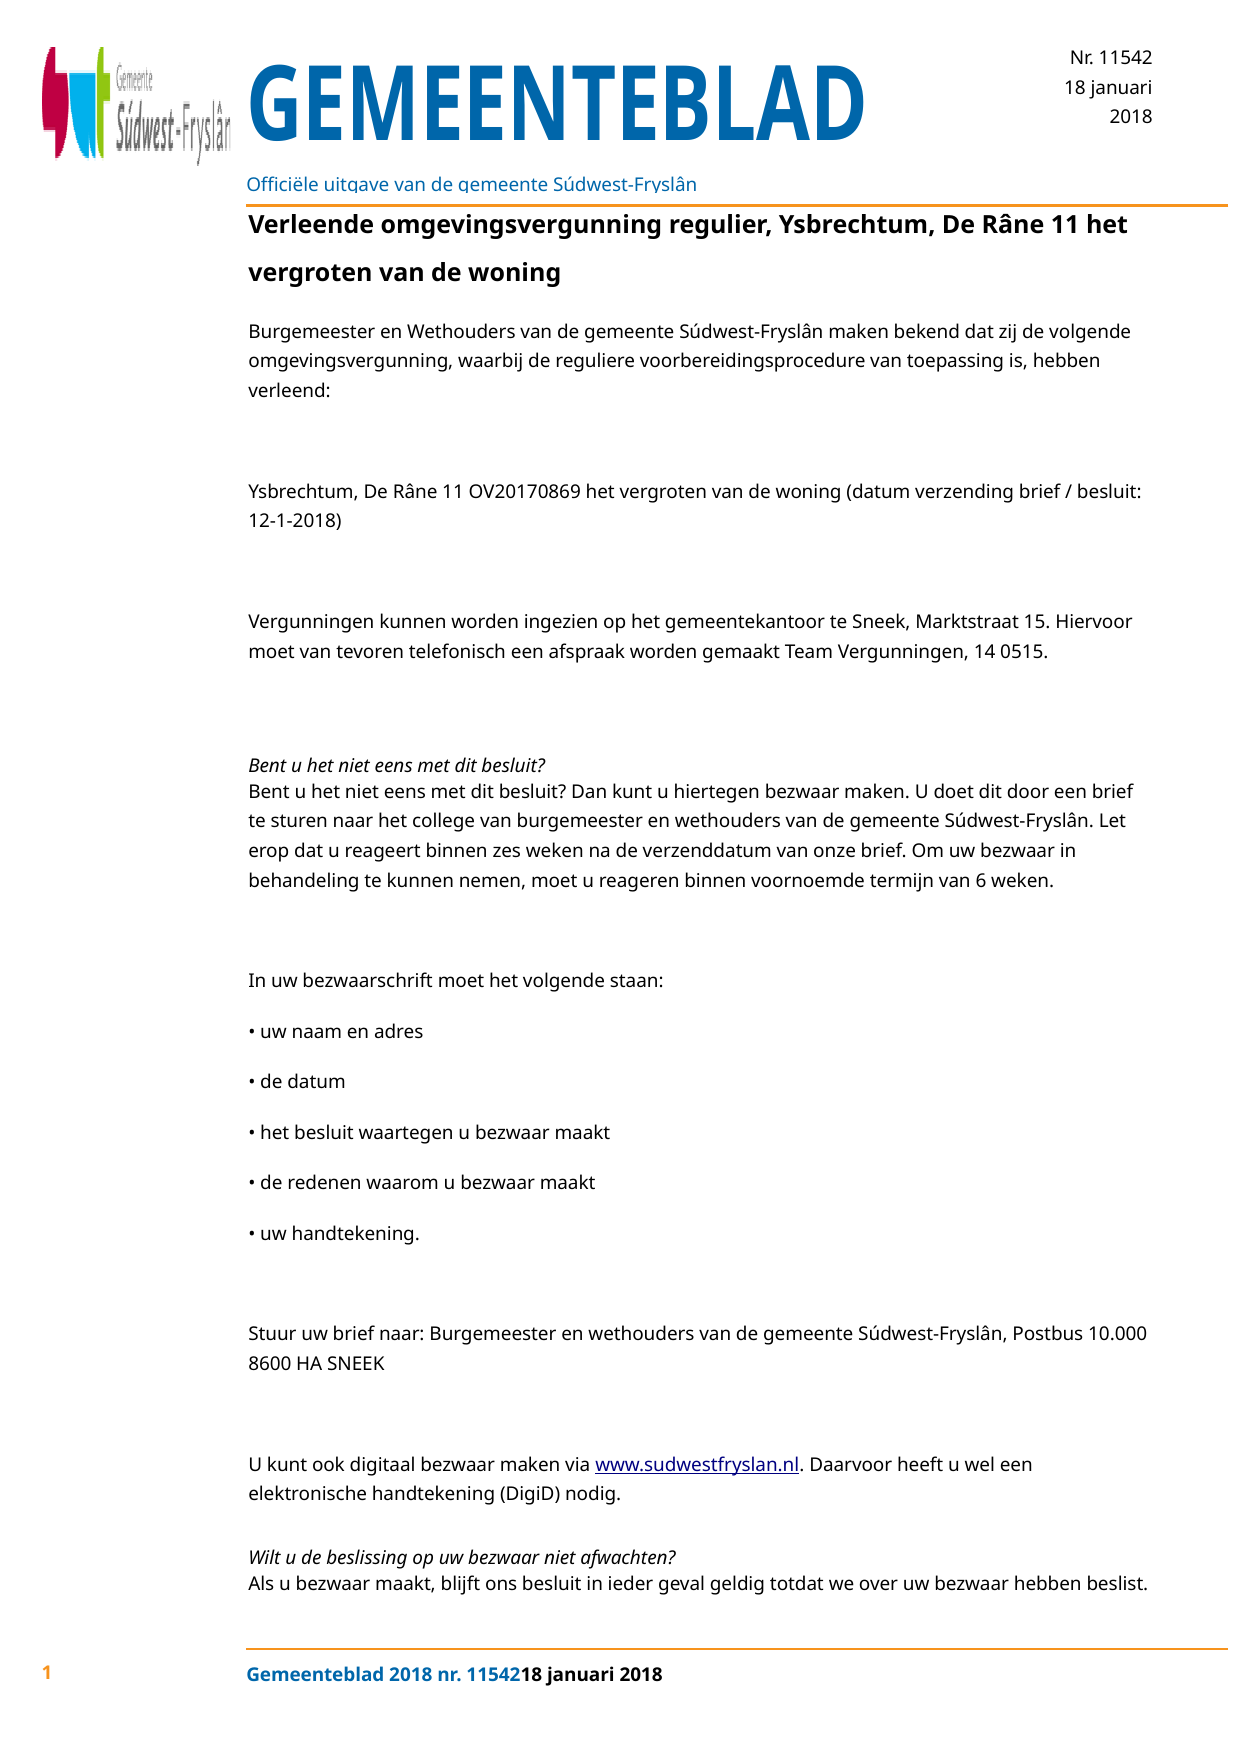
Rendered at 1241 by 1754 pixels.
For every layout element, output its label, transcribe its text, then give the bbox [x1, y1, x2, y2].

text Verleende omgevingsvergunning regulier, Ysbrechtum, De Râne 11 het vergroten van de woning [248, 207, 1152, 288]
text • uw handtekening. [248, 1220, 1152, 1245]
text Burgemeester en Wethouders van de gemeente Súdwest-Fryslân maken bekend dat zij de volgende omgevingsvergunning, waarbij de reguliere voorbereidingsprocedure van toepassing is, hebben verleend: [248, 318, 1152, 403]
text • de redenen waarom u bezwaar maakt [248, 1169, 1152, 1195]
text Ysbrechtum, De Râne 11 OV20170869 het vergroten van de woning (datum verzending brief / besluit: 12-1-2018) [248, 478, 1152, 533]
text Vergunningen kunnen worden ingezien op het gemeentekantoor te Sneek, Marktstraat 15. Hiervoor moet van tevoren telefonisch een afspraak worden gemaakt Team Vergunningen, 14 0515. [248, 608, 1152, 664]
text Stuur uw brief naar: Burgemeester en wethouders van de gemeente Súdwest-Fryslân, Postbus 10.000 8600 HA SNEEK [248, 1321, 1152, 1376]
picture [41, 47, 231, 172]
text Bent u het niet eens met dit besluit? Dan kunt u hiertegen bezwaar maken. U doet dit door een brief te sturen naar het college van burgemeester en wethouders van de gemeente Súdwest-Fryslân. Let erop dat u reageert binnen zes weken na de verzenddatum van onze brief. Om uw bezwaar in behandeling te kunnen nemen, moet u reageren binnen voornoemde termijn van 6 weken. [248, 778, 1152, 892]
text Bent u het niet eens met dit besluit? [248, 752, 1152, 778]
text Wilt u de beslissing op uw bezwaar niet afwachten? [248, 1544, 1152, 1570]
text • de datum [248, 1068, 1152, 1094]
text U kunt ook digitaal bezwaar maken via www.sudwestfryslan.nl. Daarvoor heeft u wel een elektronische handtekening (DigiD) nodig. [248, 1451, 1152, 1506]
text • uw naam en adres [248, 1018, 1152, 1044]
text In uw bezwaarschrift moet het volgende staan: [248, 968, 1152, 993]
text Als u bezwaar maakt, blijft ons besluit in ieder geval geldig totdat we over uw bezwaar hebben beslist. [248, 1570, 1152, 1596]
text • het besluit waartegen u bezwaar maakt [248, 1119, 1152, 1144]
